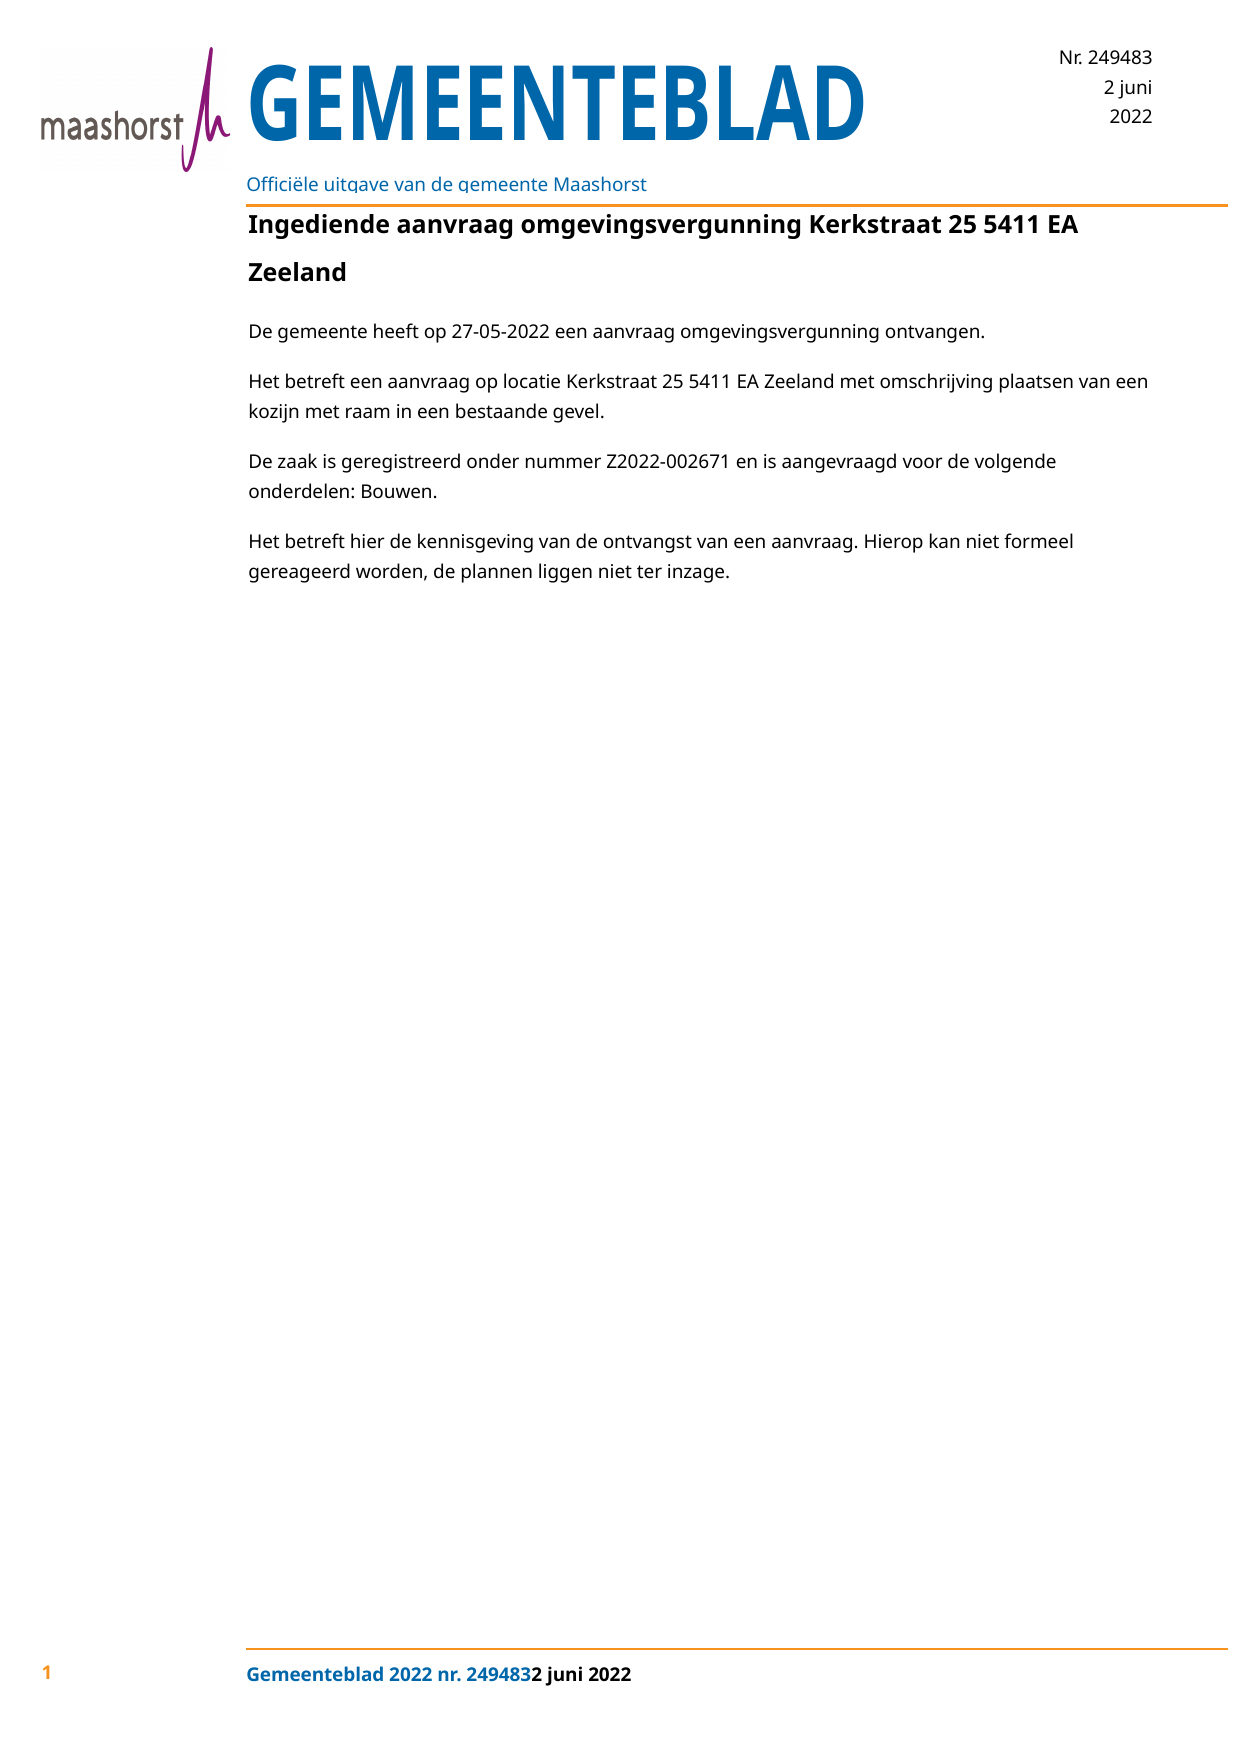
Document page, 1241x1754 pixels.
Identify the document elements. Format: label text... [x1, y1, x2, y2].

text De gemeente heeft op 27-05-2022 een aanvraag omgevingsvergunning ontvangen. [248, 318, 1152, 344]
text De zaak is geregistreerd onder nummer Z2022-002671 en is aangevraagd voor de volgende onderdelen: Bouwen. [248, 448, 1152, 504]
text Het betreft hier de kennisgeving van de ontvangst van een aanvraag. Hierop kan niet formeel gereageerd worden, de plannen liggen niet ter inzage. [248, 528, 1152, 584]
picture [41, 47, 231, 172]
text Het betreft een aanvraag op locatie Kerkstraat 25 5411 EA Zeeland met omschrijving plaatsen van een kozijn met raam in een bestaande gevel. [248, 368, 1152, 424]
text Ingediende aanvraag omgevingsvergunning Kerkstraat 25 5411 EA Zeeland [248, 207, 1152, 288]
